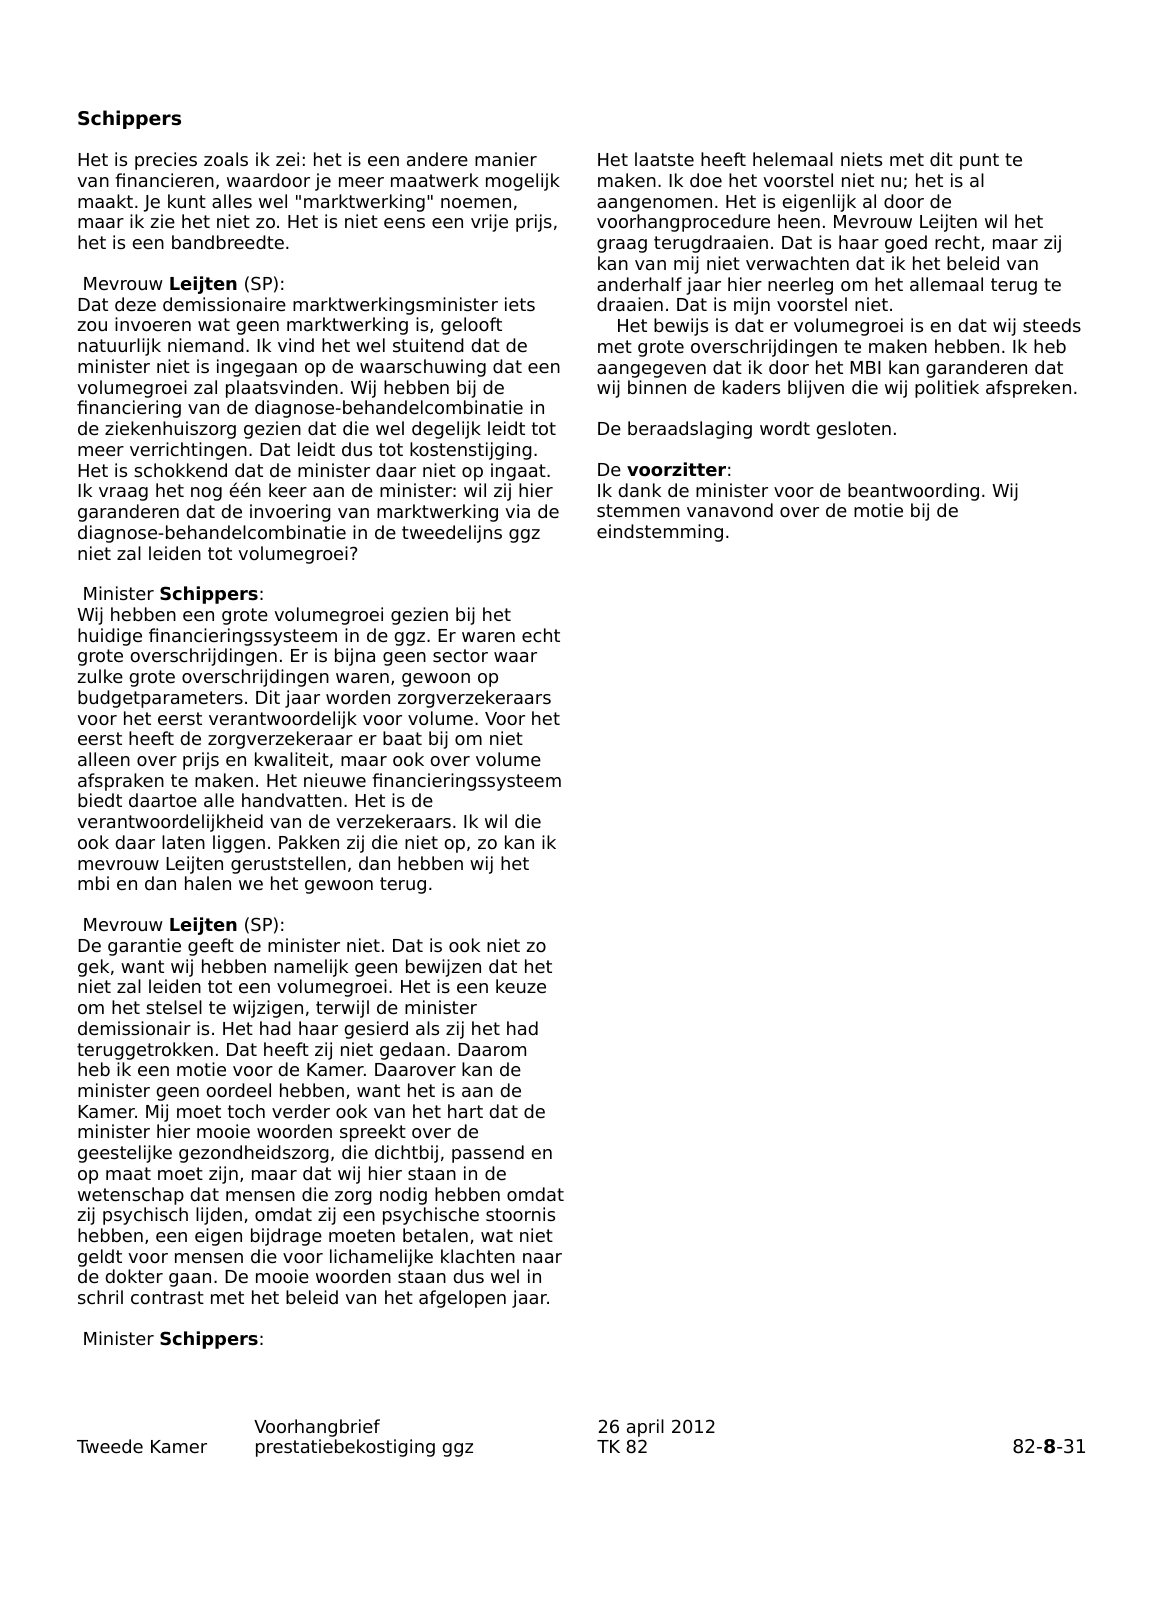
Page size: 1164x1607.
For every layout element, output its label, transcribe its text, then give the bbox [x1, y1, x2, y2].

text Het laatste heeft helemaal niets met dit punt te maken. Ik doe het voorstel niet nu; het is al aangenomen. Het is eigenlijk al door de voorhangprocedure heen. Mevrouw Leijten wil het graag terugdraaien. Dat is haar goed recht, maar zij kan van mij niet verwachten dat ik het beleid van anderhalf jaar hier neerleg om het allemaal terug te draaien. Dat is mijn voorstel niet. [596, 150, 1087, 316]
text Wij hebben een grote volumegroei gezien bij het huidige financieringssysteem in de ggz. Er waren echt grote overschrijdingen. Er is bijna geen sector waar zulke grote overschrijdingen waren, gewoon op budgetparameters. Dit jaar worden zorgverzekeraars voor het eerst verantwoordelijk voor volume. Voor het eerst heeft de zorgverzekeraar er baat bij om niet alleen over prijs en kwaliteit, maar ook over volume afspraken te maken. Het nieuwe financieringssysteem biedt daartoe alle handvatten. Het is de verantwoordelijkheid van de verzekeraars. Ik wil die ook daar laten liggen. Pakken zij die niet op, zo kan ik mevrouw Leijten geruststellen, dan hebben wij het mbi en dan halen we het gewoon terug. [77, 605, 567, 895]
text De garantie geeft de minister niet. Dat is ook niet zo gek, want wij hebben namelijk geen bewijzen dat het niet zal leiden tot een volumegroei. Het is een keuze om het stelsel te wijzigen, terwijl de minister demissionair is. Het had haar gesierd als zij het had teruggetrokken. Dat heeft zij niet gedaan. Daarom heb ik een motie voor de Kamer. Daarover kan de minister geen oordeel hebben, want het is aan de Kamer. Mij moet toch verder ook van het hart dat de minister hier mooie woorden spreekt over de geestelijke gezondheidszorg, die dichtbij, passend en op maat moet zijn, maar dat wij hier staan in de wetenschap dat mensen die zorg nodig hebben omdat zij psychisch lijden, omdat zij een psychische stoornis hebben, een eigen bijdrage moeten betalen, wat niet geldt voor mensen die voor lichamelijke klachten naar de dokter gaan. De mooie woorden staan dus wel in schril contrast met het beleid van het afgelopen jaar. [77, 936, 567, 1309]
text Dat deze demissionaire marktwerkingsminister iets zou invoeren wat geen marktwerking is, gelooft natuurlijk niemand. Ik vind het wel stuitend dat de minister niet is ingegaan op de waarschuwing dat een volumegroei zal plaatsvinden. Wij hebben bij de financiering van de diagnose-behandelcombinatie in de ziekenhuiszorg gezien dat die wel degelijk leidt tot meer verrichtingen. Dat leidt dus tot kostenstijging. Het is schokkend dat de minister daar niet op ingaat. Ik vraag het nog één keer aan de minister: wil zij hier garanderen dat de invoering van marktwerking via de diagnose-behandelcombinatie in de tweedelijns ggz niet zal leiden tot volumegroei? [77, 294, 567, 564]
text Het is precies zoals ik zei: het is een andere manier van financieren, waardoor je meer maatwerk mogelijk maakt. Je kunt alles wel "marktwerking" noemen, maar ik zie het niet zo. Het is niet eens een vrije prijs, het is een bandbreedte. [77, 150, 567, 254]
text Het bewijs is dat er volumegroei is en dat wij steeds met grote overschrijdingen te maken hebben. Ik heb aangegeven dat ik door het MBI kan garanderen dat wij binnen de kaders blijven die wij politiek afspreken. [596, 316, 1087, 399]
text Ik dank de minister voor de beantwoording. Wij stemmen vanavond over de motie bij de eindstemming. [596, 480, 1087, 543]
text Mevrouw Leijten (SP): [77, 915, 567, 936]
text Minister Schippers: [77, 1329, 567, 1349]
text Minister Schippers: [77, 584, 567, 605]
text Mevrouw Leijten (SP): [77, 274, 567, 294]
text De beraadslaging wordt gesloten. [596, 419, 1087, 440]
text De voorzitter: [596, 460, 1087, 480]
